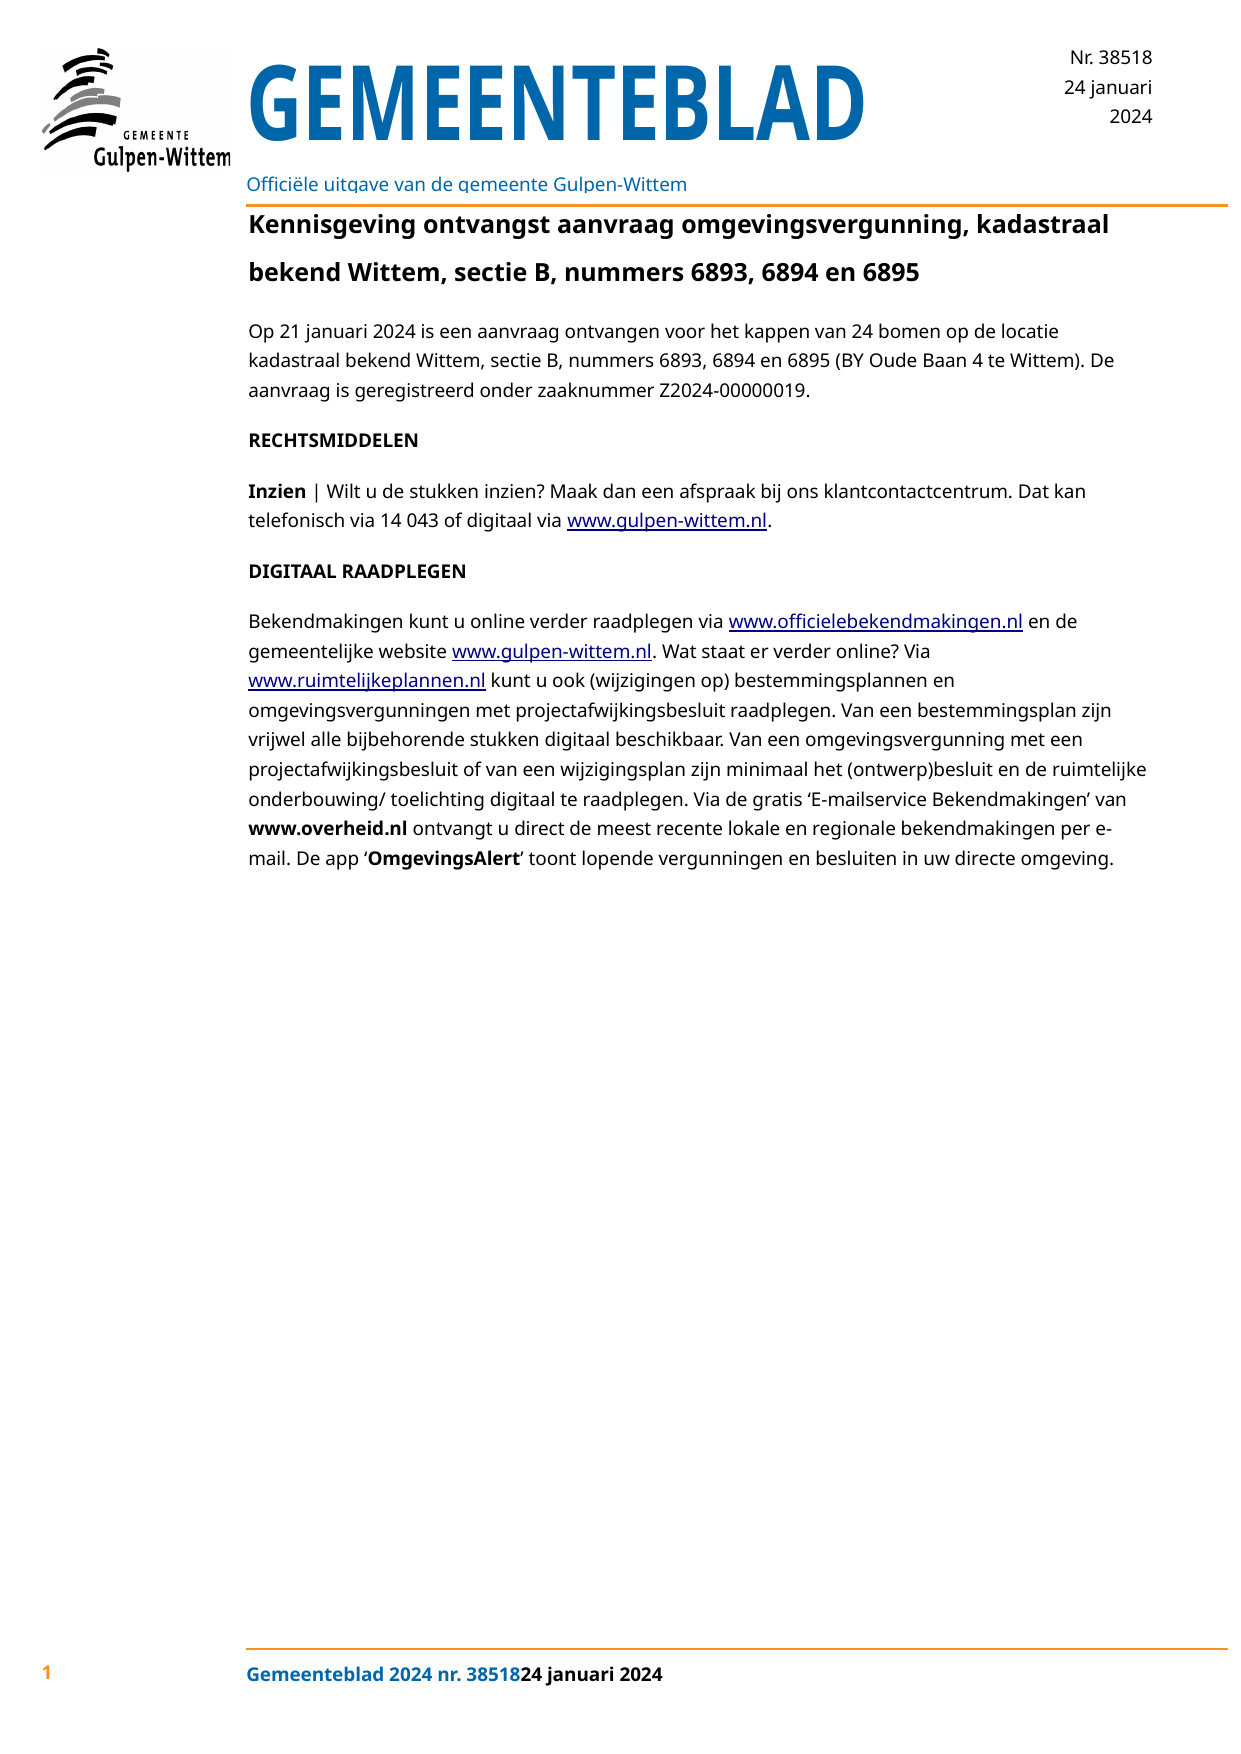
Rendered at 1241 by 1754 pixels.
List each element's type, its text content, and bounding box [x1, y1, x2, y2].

text RECHTSMIDDELEN [248, 427, 1152, 453]
text Inzien | Wilt u de stukken inzien? Maak dan een afspraak bij ons klantcontactcentrum. Dat kan telefonisch via 14 043 of digitaal via www.gulpen-wittem.nl. [248, 478, 1152, 533]
text Kennisgeving ontvangst aanvraag omgevingsvergunning, kadastraal bekend Wittem, sectie B, nummers 6893, 6894 en 6895 [248, 207, 1152, 288]
text Op 21 januari 2024 is een aanvraag ontvangen voor het kappen van 24 bomen op de locatie kadastraal bekend Wittem, sectie B, nummers 6893, 6894 en 6895 (BY Oude Baan 4 te Wittem). De aanvraag is geregistreerd onder zaaknummer Z2024-00000019. [248, 318, 1152, 403]
picture [41, 47, 231, 172]
text Bekendmakingen kunt u online verder raadplegen via www.officielebekendmakingen.nl en de gemeentelijke website www.gulpen-wittem.nl. Wat staat er verder online? Via www.ruimtelijkeplannen.nl kunt u ook (wijzigingen op) bestemmingsplannen en omgevingsvergunningen met projectafwijkingsbesluit raadplegen. Van een bestemmingsplan zijn vrijwel alle bijbehorende stukken digitaal beschikbaar. Van een omgevingsvergunning met een projectafwijkingsbesluit of van een wijzigingsplan zijn minimaal het (ontwerp)besluit en de ruimtelijke onderbouwing/ toelichting digitaal te raadplegen. Via de gratis ‘E-mailservice Bekendmakingen’ van www.overheid.nl ontvangt u direct de meest recente lokale en regionale bekendmakingen per e-mail. De app ‘OmgevingsAlert’ toont lopende vergunningen en besluiten in uw directe omgeving. [248, 608, 1152, 871]
text DIGITAAL RAADPLEGEN [248, 558, 1152, 584]
